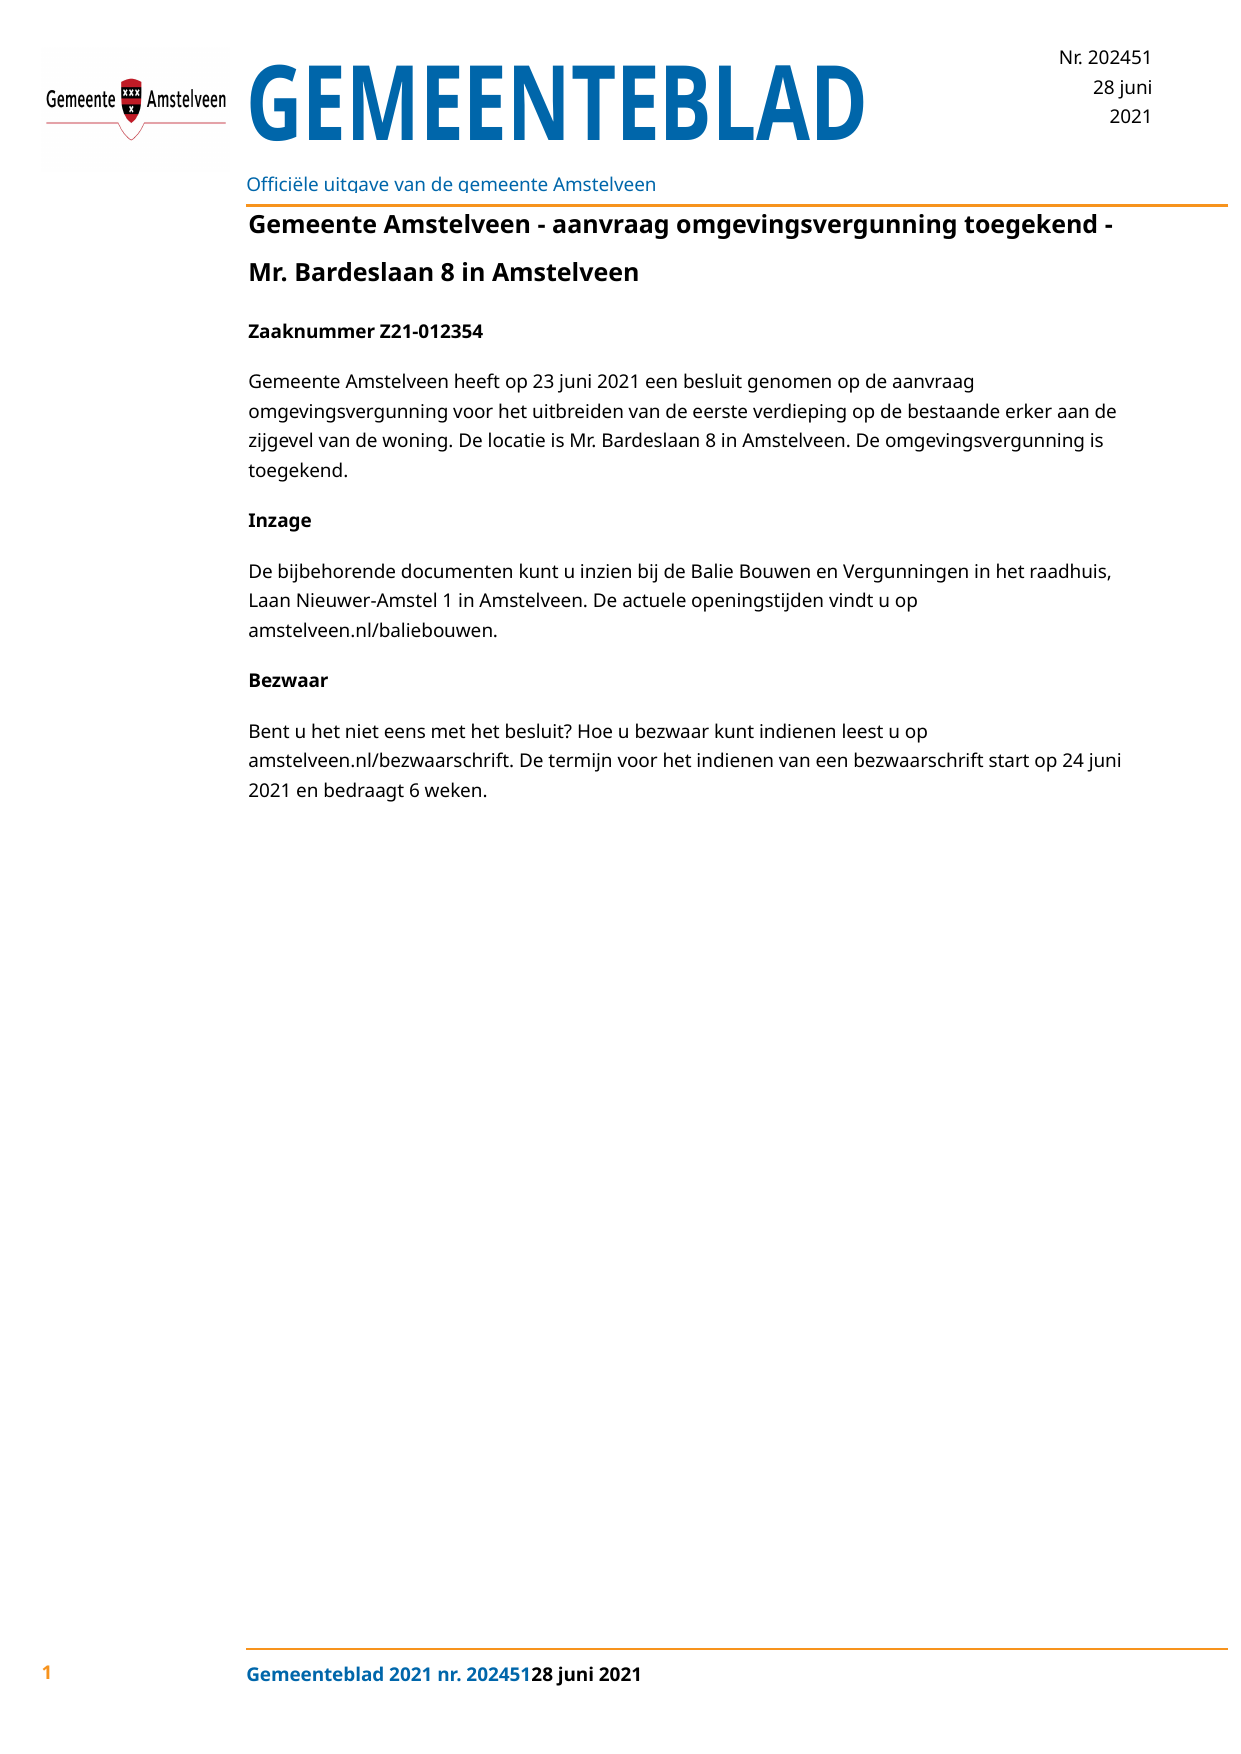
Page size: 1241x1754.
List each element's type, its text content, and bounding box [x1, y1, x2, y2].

text Zaaknummer Z21-012354 [248, 318, 1152, 344]
text Bent u het niet eens met het besluit? Hoe u bezwaar kunt indienen leest u op amstelveen.nl/bezwaarschrift. De termijn voor het indienen van een bezwaarschrift start op 24 juni 2021 en bedraagt 6 weken. [248, 718, 1152, 803]
text Gemeente Amstelveen heeft op 23 juni 2021 een besluit genomen op de aanvraag omgevingsvergunning voor het uitbreiden van de eerste verdieping op de bestaande erker aan de zijgevel van de woning. De locatie is Mr. Bardeslaan 8 in Amstelveen. De omgevingsvergunning is toegekend. [248, 368, 1152, 483]
text De bijbehorende documenten kunt u inzien bij de Balie Bouwen en Vergunningen in het raadhuis, Laan Nieuwer-Amstel 1 in Amstelveen. De actuele openingstijden vindt u op amstelveen.nl/baliebouwen. [248, 558, 1152, 643]
text Gemeente Amstelveen - aanvraag omgevingsvergunning toegekend - Mr. Bardeslaan 8 in Amstelveen [248, 207, 1152, 288]
text Bezwaar [248, 667, 1152, 693]
picture [41, 47, 231, 172]
text Inzage [248, 507, 1152, 533]
